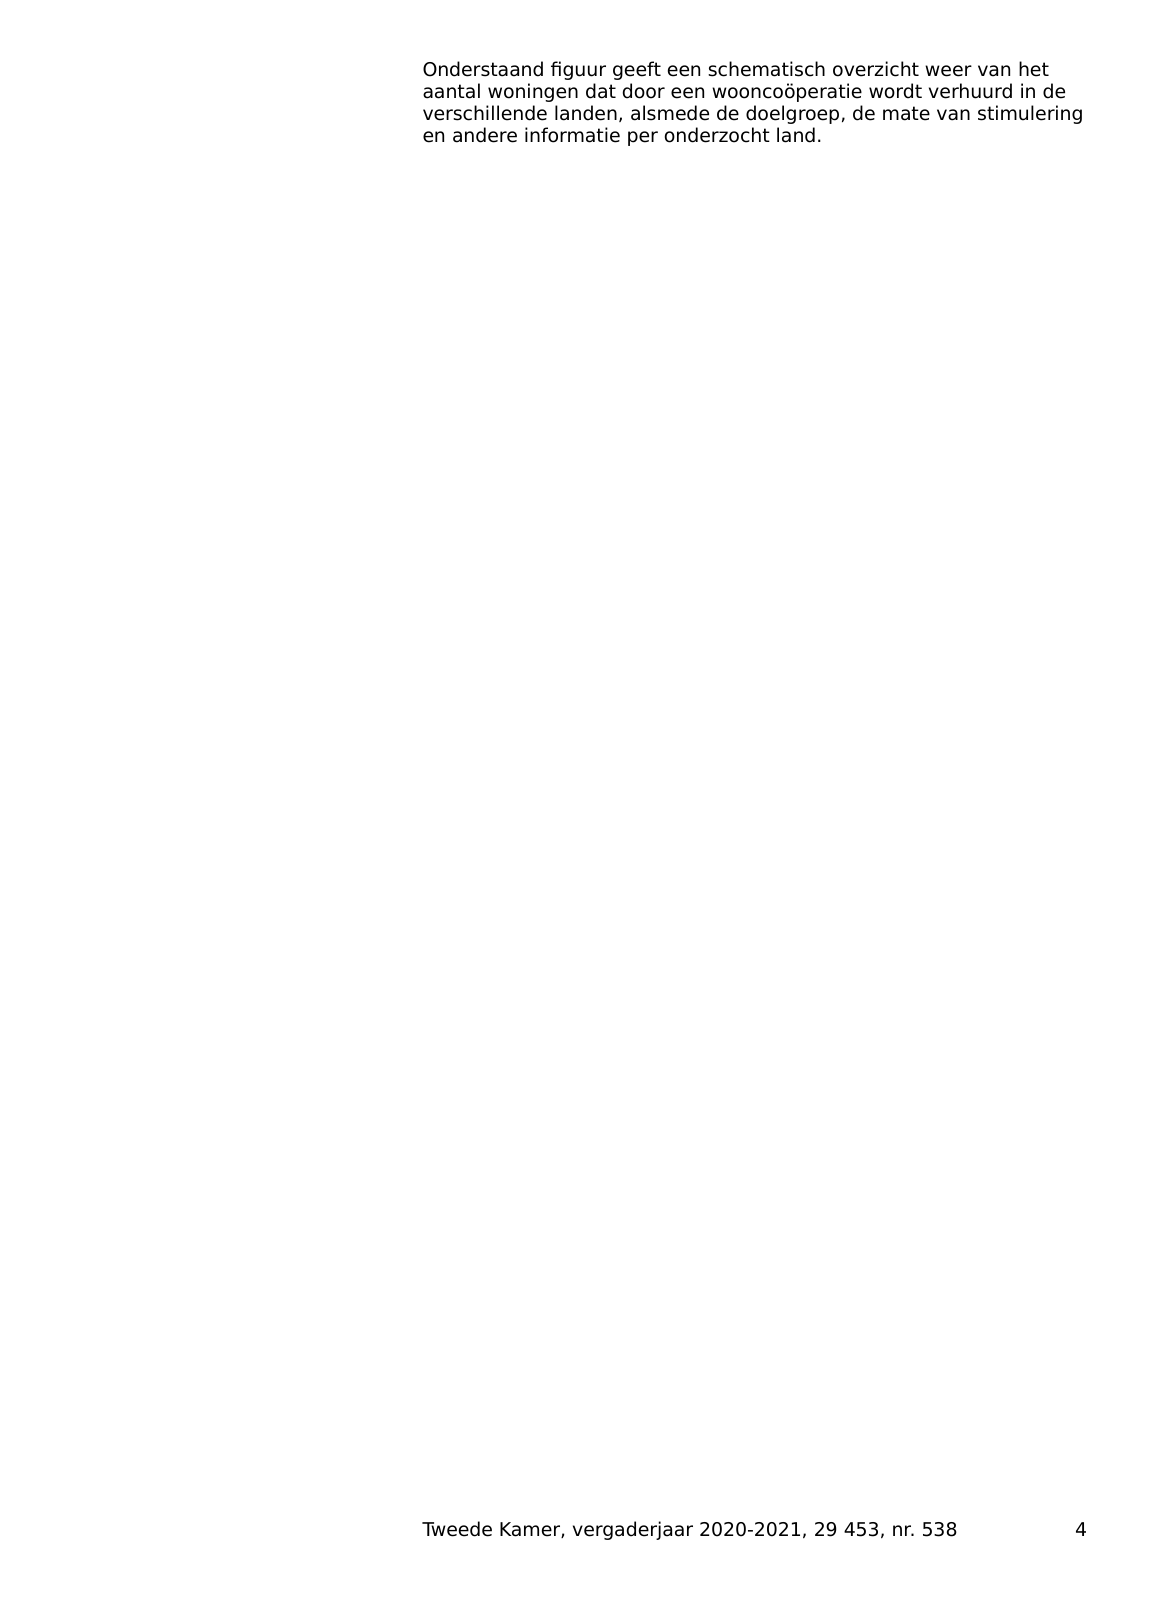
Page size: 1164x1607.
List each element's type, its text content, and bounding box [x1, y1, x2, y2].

text Onderstaand figuur geeft een schematisch overzicht weer van het aantal woningen dat door een wooncoöperatie wordt verhuurd in de verschillende landen, alsmede de doelgroep, de mate van stimulering en andere informatie per onderzocht land. [422, 59, 1087, 147]
